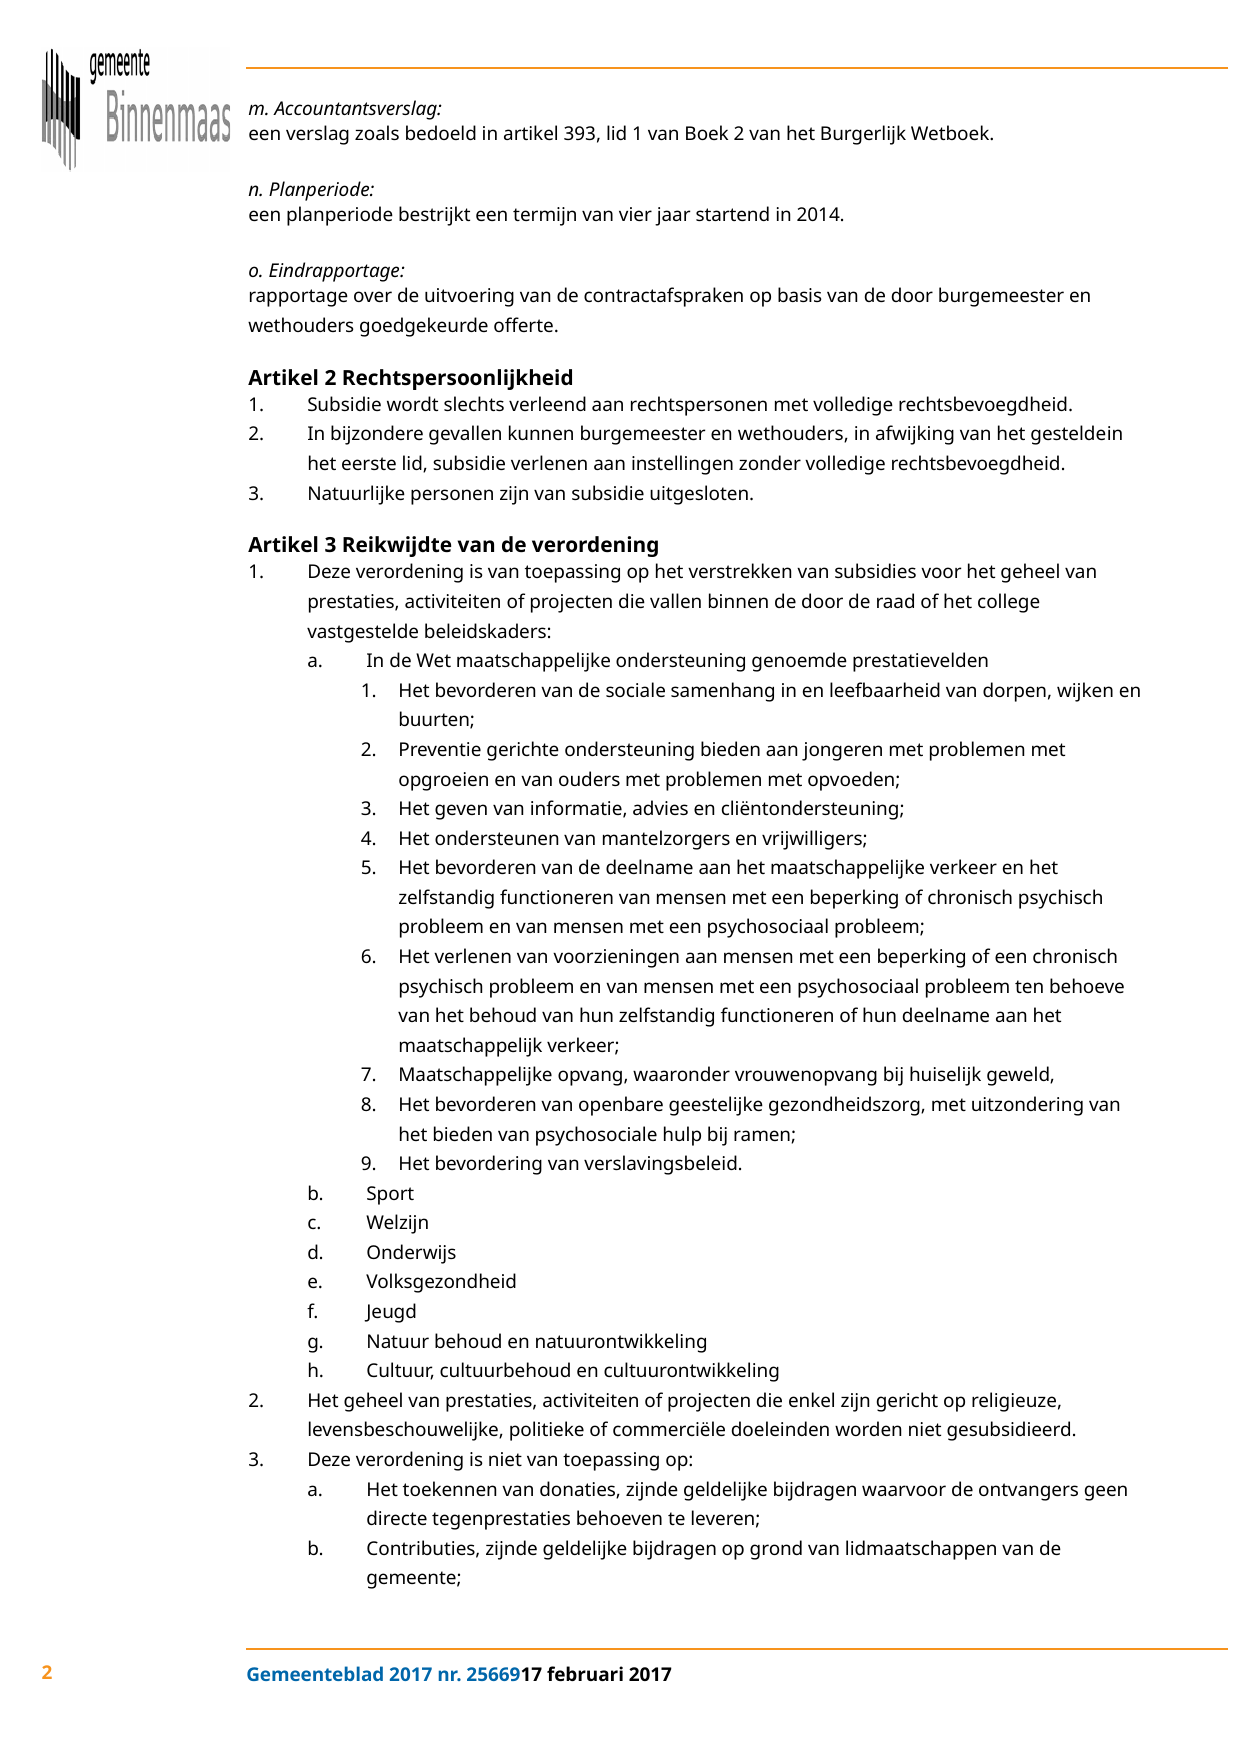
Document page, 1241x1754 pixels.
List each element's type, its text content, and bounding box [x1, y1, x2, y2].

list Natuur behoud en natuurontwikkeling [307, 1328, 1152, 1353]
list Het ondersteunen van mantelzorgers en vrijwilligers; [361, 825, 1152, 851]
list Het bevorderen van de sociale samenhang in en leefbaarheid van dorpen, wijken en buurten; [361, 677, 1152, 732]
list Contributies, zijnde geldelijke bijdragen op grond van lidmaatschappen van de gemeente; [307, 1535, 1152, 1590]
text Artikel 2 Rechtspersoonlijkheid [248, 363, 1152, 391]
list Het bevorderen van de deelname aan het maatschappelijke verkeer en het zelfstandig functioneren van mensen met een beperking of chronisch psychisch probleem en van mensen met een psychosociaal probleem; [361, 854, 1152, 939]
text een verslag zoals bedoeld in artikel 393, lid 1 van Boek 2 van het Burgerlijk Wetboek. [248, 121, 1152, 146]
list In de Wet maatschappelijke ondersteuning genoemde prestatievelden [307, 647, 1152, 673]
list Het geheel van prestaties, activiteiten of projecten die enkel zijn gericht op religieuze, levensbeschouwelijke, politieke of commerciële doeleinden worden niet gesubsidieerd. [248, 1387, 1152, 1442]
list Jeugd [307, 1298, 1152, 1324]
text m. Accountantsverslag: [248, 95, 1152, 121]
list Cultuur, cultuurbehoud en cultuurontwikkeling [307, 1357, 1152, 1383]
text een planperiode bestrijkt een termijn van vier jaar startend in 2014. [248, 202, 1152, 227]
list In bijzondere gevallen kunnen burgemeester en wethouders, in afwijking van het gesteldein het eerste lid, subsidie verlenen aan instellingen zonder volledige rechtsbevoegdheid. [248, 421, 1152, 476]
list Welzijn [307, 1209, 1152, 1235]
list Natuurlijke personen zijn van subsidie uitgesloten. [248, 480, 1152, 506]
list Sport [307, 1180, 1152, 1206]
list Preventie gerichte ondersteuning bieden aan jongeren met problemen met opgroeien en van ouders met problemen met opvoeden; [361, 736, 1152, 791]
list Het bevordering van verslavingsbeleid. [361, 1150, 1152, 1176]
list Het toekennen van donaties, zijnde geldelijke bijdragen waarvoor de ontvangers geen directe tegenprestaties behoeven te leveren; [307, 1476, 1152, 1531]
text rapportage over de uitvoering van de contractafspraken op basis van de door burgemeester en wethouders goedgekeurde offerte. [248, 283, 1152, 338]
list Deze verordening is niet van toepassing op: [248, 1446, 1152, 1472]
list Het verlenen van voorzieningen aan mensen met een beperking of een chronisch psychisch probleem en van mensen met een psychosociaal probleem ten behoeve van het behoud van hun zelfstandig functioneren of hun deelname aan het maatschappelijk verkeer; [361, 943, 1152, 1058]
list Onderwijs [307, 1239, 1152, 1265]
list Het bevorderen van openbare geestelijke gezondheidszorg, met uitzondering van het bieden van psychosociale hulp bij ramen; [361, 1091, 1152, 1146]
text n. Planperiode: [248, 176, 1152, 202]
text o. Eindrapportage: [248, 257, 1152, 283]
picture [41, 47, 231, 172]
list Maatschappelijke opvang, waaronder vrouwenopvang bij huiselijk geweld, [361, 1062, 1152, 1087]
text Artikel 3 Reikwijdte van de verordening [248, 530, 1152, 559]
list Deze verordening is van toepassing op het verstrekken van subsidies voor het geheel van prestaties, activiteiten of projecten die vallen binnen de door de raad of het college vastgestelde beleidskaders: [248, 559, 1152, 643]
list Volksgezondheid [307, 1269, 1152, 1294]
list Het geven van informatie, advies en cliëntondersteuning; [361, 795, 1152, 821]
list Subsidie wordt slechts verleend aan rechtspersonen met volledige rechtsbevoegdheid. [248, 391, 1152, 417]
